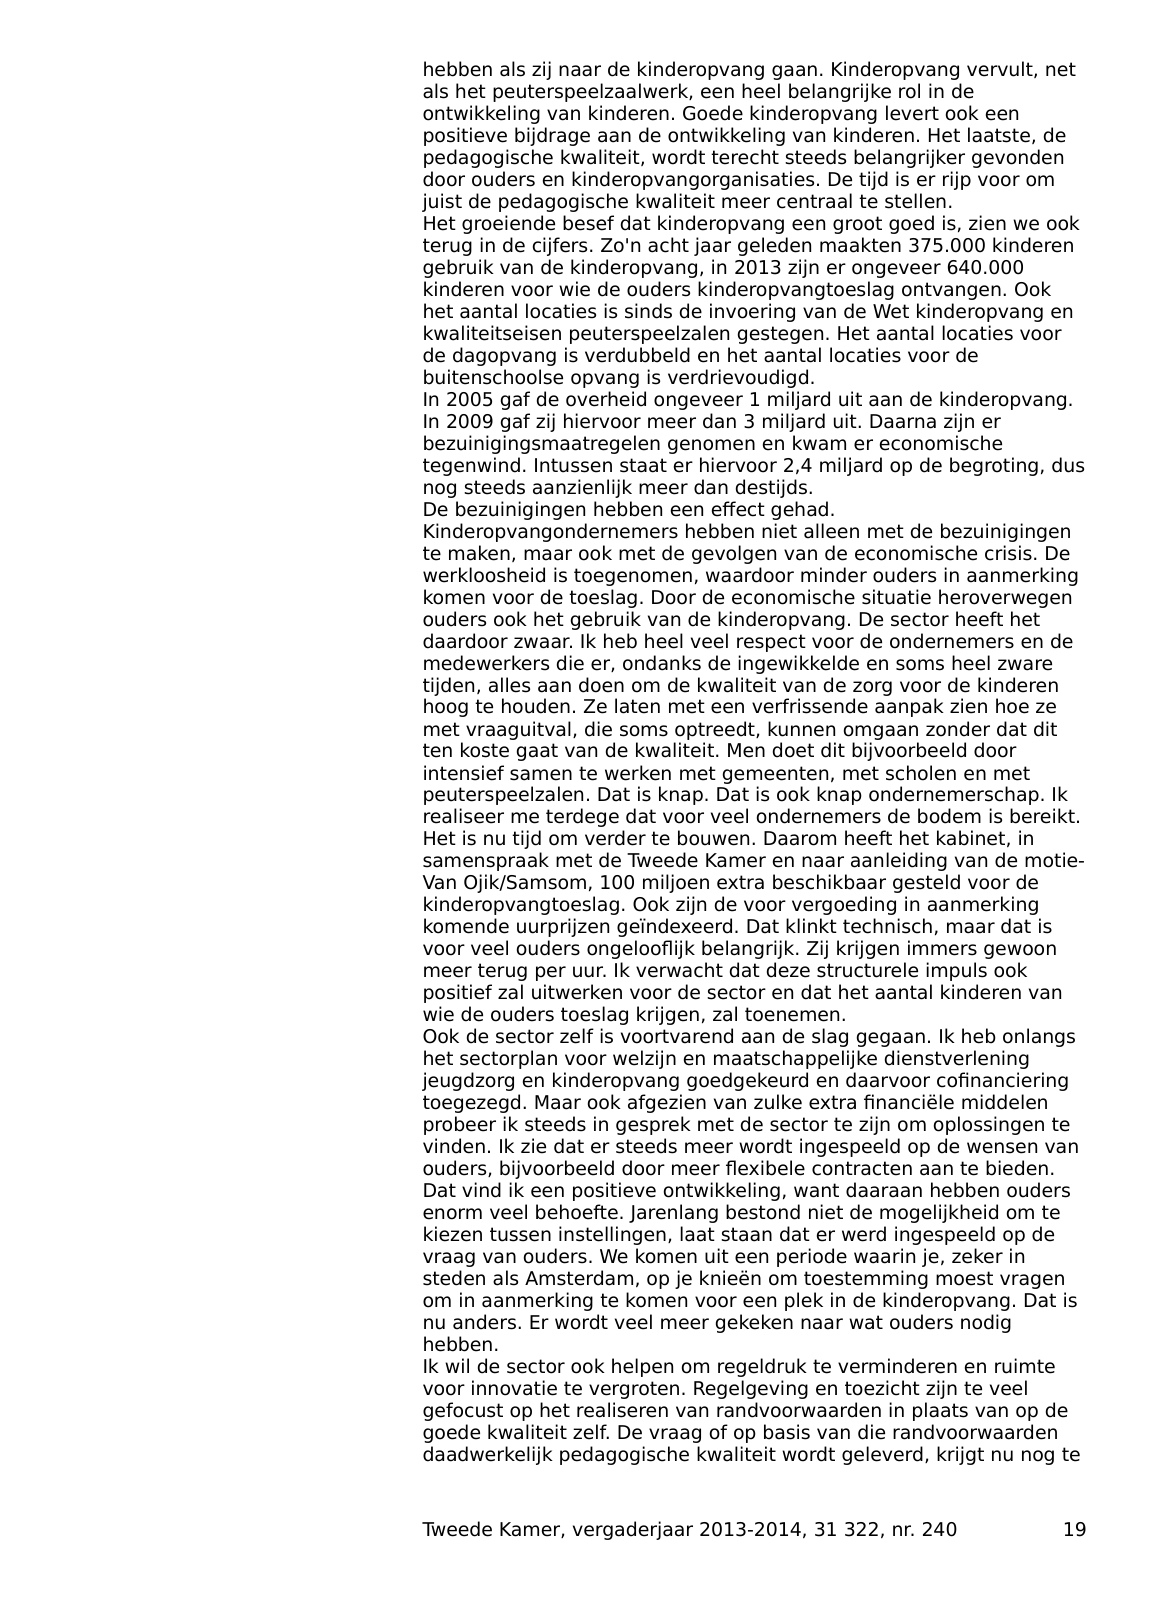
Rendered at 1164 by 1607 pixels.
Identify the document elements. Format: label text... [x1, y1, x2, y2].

text Het groeiende besef dat kinderopvang een groot goed is, zien we ook terug in de cijfers. Zo'n acht jaar geleden maakten 375.000 kinderen gebruik van de kinderopvang, in 2013 zijn er ongeveer 640.000 kinderen voor wie de ouders kinderopvangtoeslag ontvangen. Ook het aantal locaties is sinds de invoering van de Wet kinderopvang en kwaliteitseisen peuterspeelzalen gestegen. Het aantal locaties voor de dagopvang is verdubbeld en het aantal locaties voor de buitenschoolse opvang is verdrievoudigd. [422, 213, 1087, 389]
text Het is nu tijd om verder te bouwen. Daarom heeft het kabinet, in samenspraak met de Tweede Kamer en naar aanleiding van de motie-Van Ojik/Samsom, 100 miljoen extra beschikbaar gesteld voor de kinderopvangtoeslag. Ook zijn de voor vergoeding in aanmerking komende uurprijzen geïndexeerd. Dat klinkt technisch, maar dat is voor veel ouders ongelooflijk belangrijk. Zij krijgen immers gewoon meer terug per uur. Ik verwacht dat deze structurele impuls ook positief zal uitwerken voor de sector en dat het aantal kinderen van wie de ouders toeslag krijgen, zal toenemen. [422, 828, 1087, 1026]
text Ook de sector zelf is voortvarend aan de slag gegaan. Ik heb onlangs het sectorplan voor welzijn en maatschappelijke dienstverlening jeugdzorg en kinderopvang goedgekeurd en daarvoor cofinanciering toegezegd. Maar ook afgezien van zulke extra financiële middelen probeer ik steeds in gesprek met de sector te zijn om oplossingen te vinden. Ik zie dat er steeds meer wordt ingespeeld op de wensen van ouders, bijvoorbeeld door meer flexibele contracten aan te bieden. Dat vind ik een positieve ontwikkeling, want daaraan hebben ouders enorm veel behoefte. Jarenlang bestond niet de mogelijkheid om te kiezen tussen instellingen, laat staan dat er werd ingespeeld op de vraag van ouders. We komen uit een periode waarin je, zeker in steden als Amsterdam, op je knieën om toestemming moest vragen om in aanmerking te komen voor een plek in de kinderopvang. Dat is nu anders. Er wordt veel meer gekeken naar wat ouders nodig hebben. [422, 1026, 1087, 1356]
text De bezuinigingen hebben een effect gehad. Kinderopvangondernemers hebben niet alleen met de bezuinigingen te maken, maar ook met de gevolgen van de economische crisis. De werkloosheid is toegenomen, waardoor minder ouders in aanmerking komen voor de toeslag. Door de economische situatie heroverwegen ouders ook het gebruik van de kinderopvang. De sector heeft het daardoor zwaar. Ik heb heel veel respect voor de ondernemers en de medewerkers die er, ondanks de ingewikkelde en soms heel zware tijden, alles aan doen om de kwaliteit van de zorg voor de kinderen hoog te houden. Ze laten met een verfrissende aanpak zien hoe ze met vraaguitval, die soms optreedt, kunnen omgaan zonder dat dit ten koste gaat van de kwaliteit. Men doet dit bijvoorbeeld door intensief samen te werken met gemeenten, met scholen en met peuterspeelzalen. Dat is knap. Dat is ook knap ondernemerschap. Ik realiseer me terdege dat voor veel ondernemers de bodem is bereikt. [422, 499, 1087, 828]
text hebben als zij naar de kinderopvang gaan. Kinderopvang vervult, net als het peuterspeelzaalwerk, een heel belangrijke rol in de ontwikkeling van kinderen. Goede kinderopvang levert ook een positieve bijdrage aan de ontwikkeling van kinderen. Het laatste, de pedagogische kwaliteit, wordt terecht steeds belangrijker gevonden door ouders en kinderopvangorganisaties. De tijd is er rijp voor om juist de pedagogische kwaliteit meer centraal te stellen. [422, 59, 1087, 213]
text In 2005 gaf de overheid ongeveer 1 miljard uit aan de kinderopvang. In 2009 gaf zij hiervoor meer dan 3 miljard uit. Daarna zijn er bezuinigingsmaatregelen genomen en kwam er economische tegenwind. Intussen staat er hiervoor 2,4 miljard op de begroting, dus nog steeds aanzienlijk meer dan destijds. [422, 389, 1087, 499]
text Ik wil de sector ook helpen om regeldruk te verminderen en ruimte voor innovatie te vergroten. Regelgeving en toezicht zijn te veel gefocust op het realiseren van randvoorwaarden in plaats van op de goede kwaliteit zelf. De vraag of op basis van die randvoorwaarden daadwerkelijk pedagogische kwaliteit wordt geleverd, krijgt nu nog te [422, 1356, 1087, 1466]
